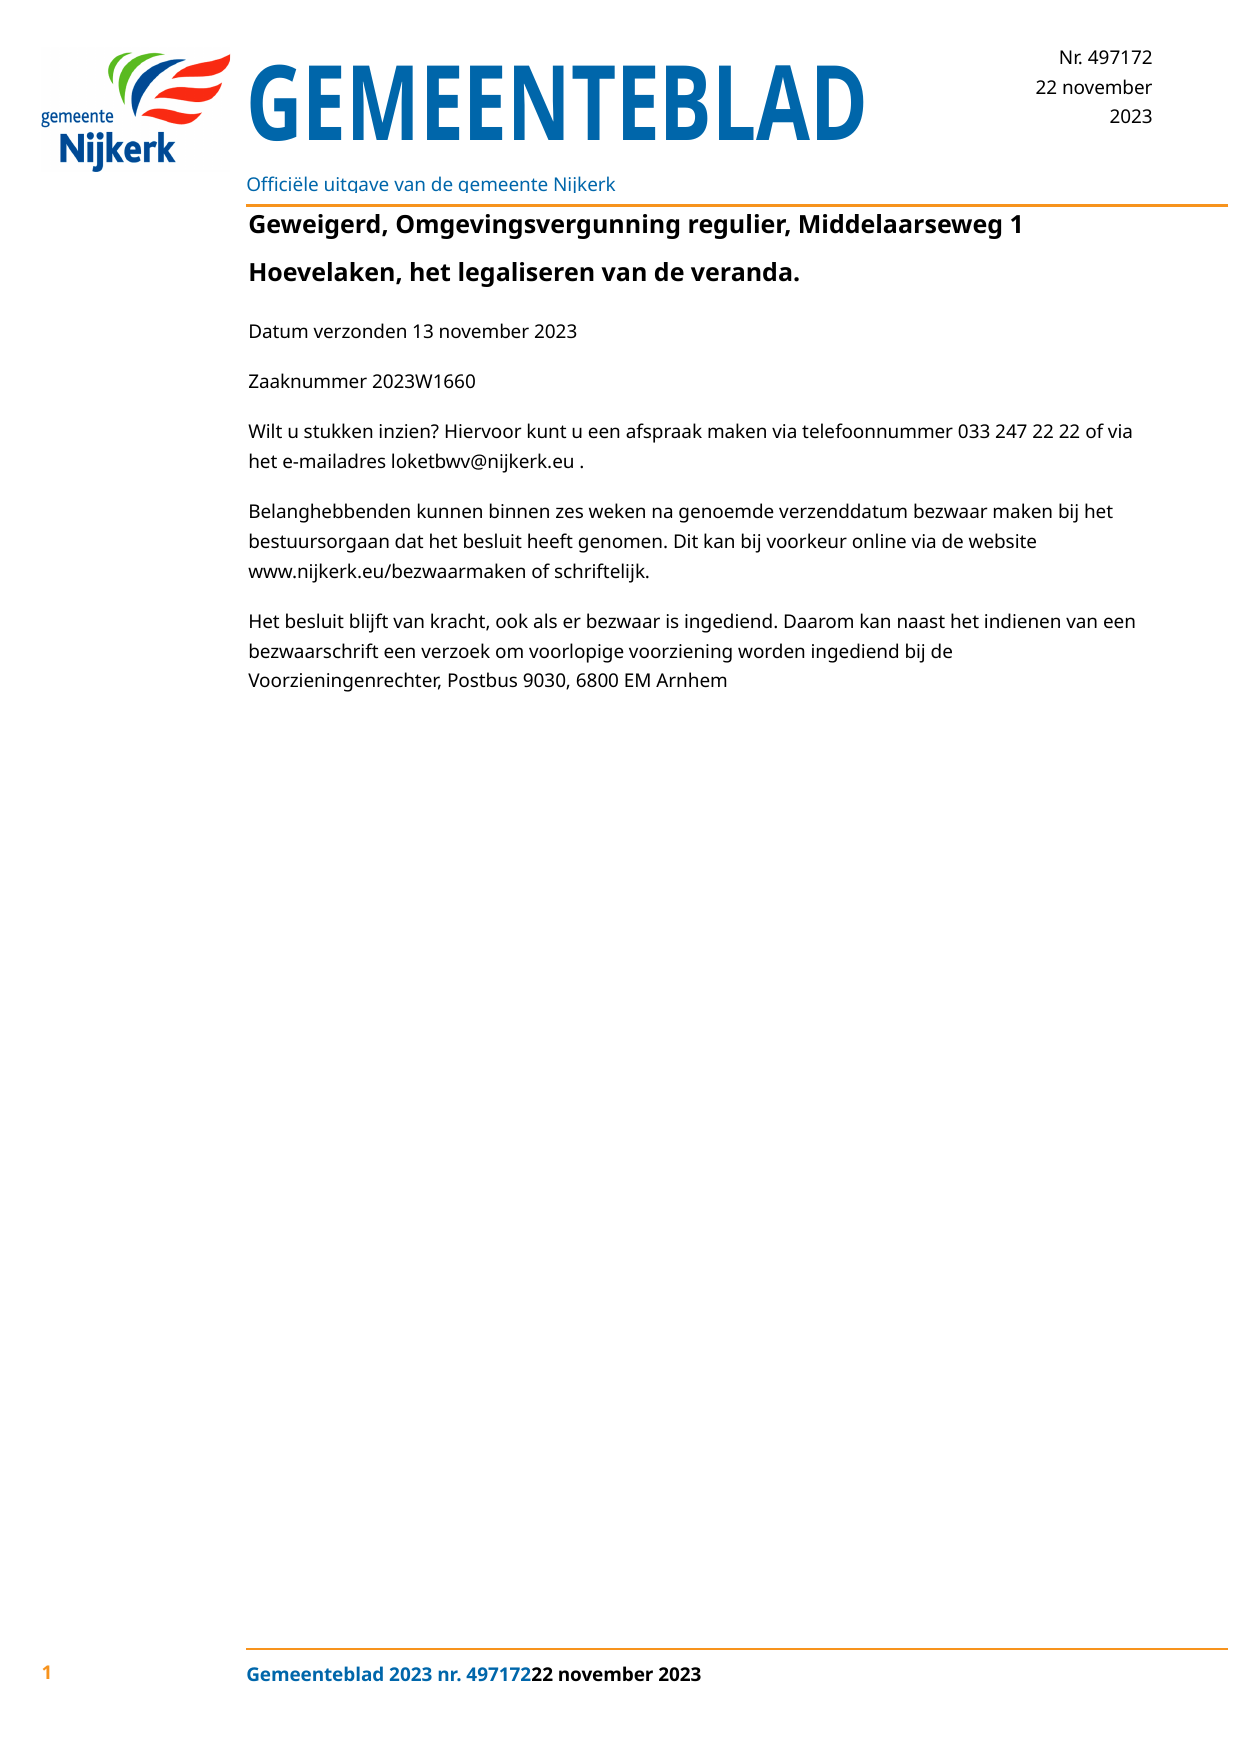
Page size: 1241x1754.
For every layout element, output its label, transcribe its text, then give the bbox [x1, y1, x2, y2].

picture [41, 47, 231, 172]
text Wilt u stukken inzien? Hiervoor kunt u een afspraak maken via telefoonnummer 033 247 22 22 of via het e-mailadres loketbwv@nijkerk.eu . [248, 419, 1152, 474]
text Zaaknummer 2023W1660 [248, 368, 1152, 394]
text Geweigerd, Omgevingsvergunning regulier, Middelaarseweg 1 Hoevelaken, het legaliseren van de veranda. [248, 207, 1152, 288]
text Het besluit blijft van kracht, ook als er bezwaar is ingediend. Daarom kan naast het indienen van een bezwaarschrift een verzoek om voorlopige voorziening worden ingediend bij de Voorzieningenrechter, Postbus 9030, 6800 EM Arnhem [248, 608, 1152, 693]
text Belanghebbenden kunnen binnen zes weken na genoemde verzenddatum bezwaar maken bij het bestuursorgaan dat het besluit heeft genomen. Dit kan bij voorkeur online via de website www.nijkerk.eu/bezwaarmaken of schriftelijk. [248, 499, 1152, 584]
text Datum verzonden 13 november 2023 [248, 318, 1152, 344]
